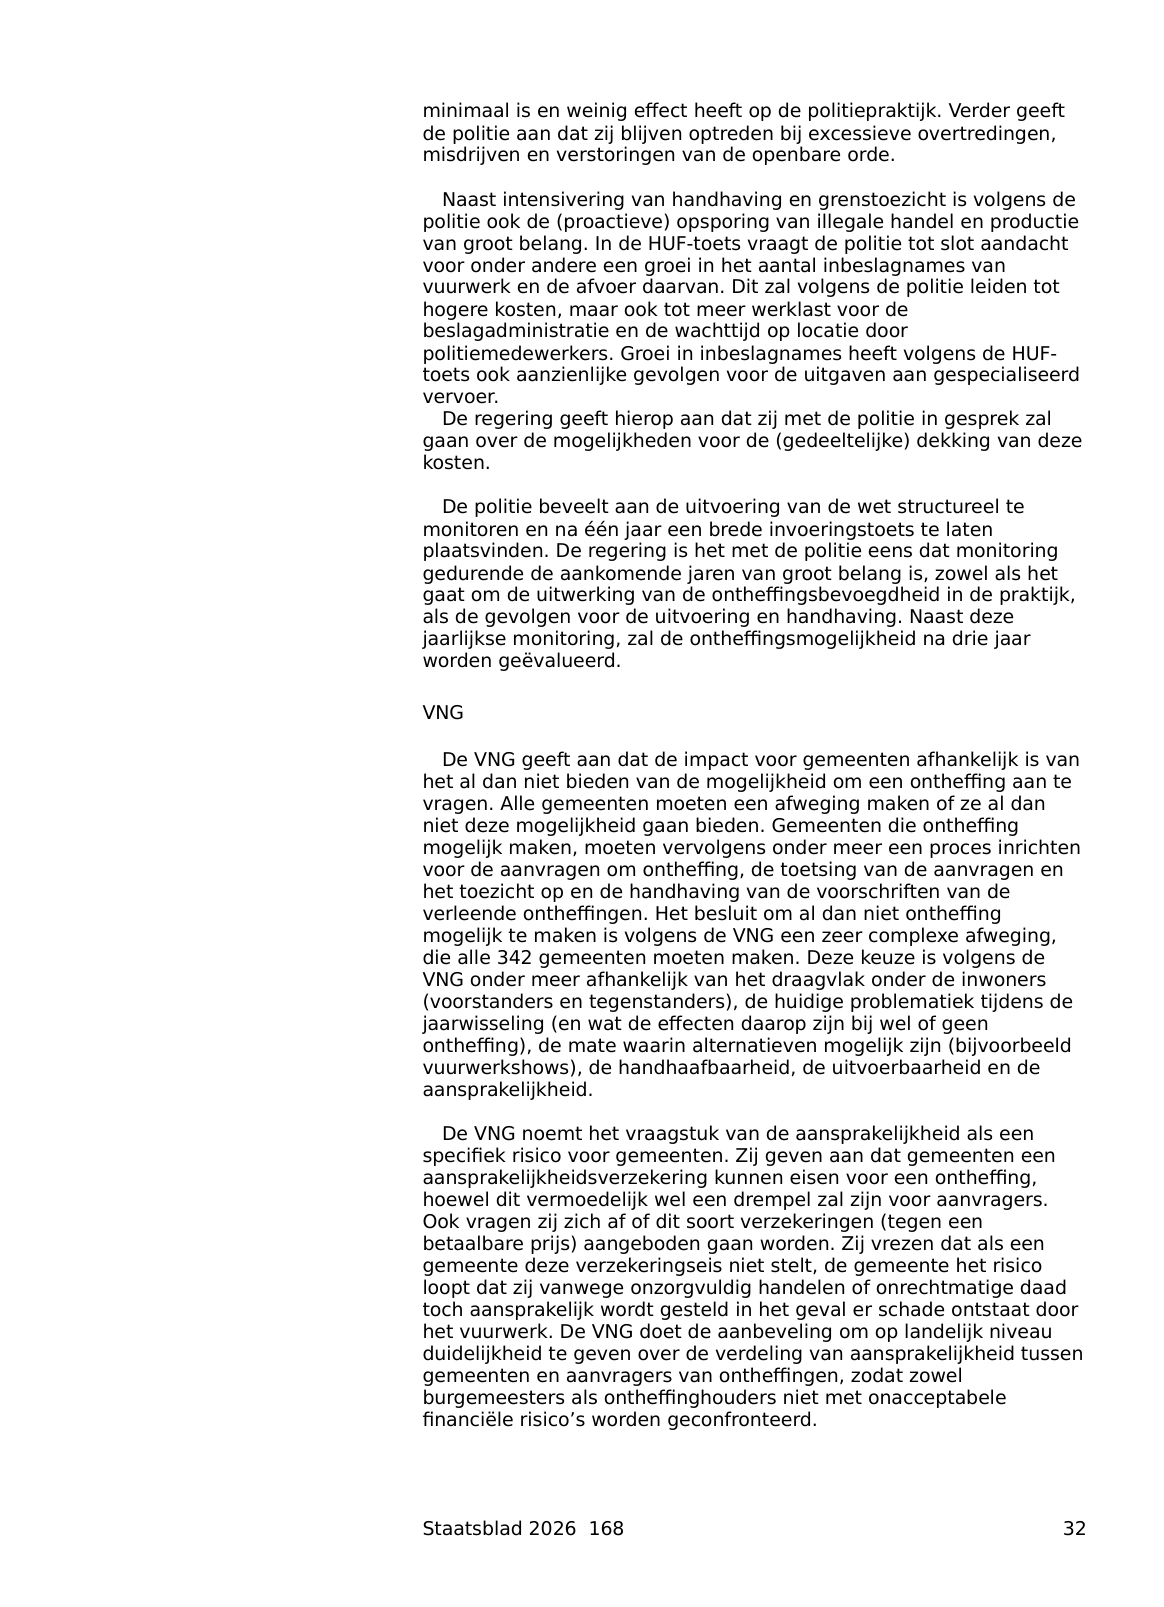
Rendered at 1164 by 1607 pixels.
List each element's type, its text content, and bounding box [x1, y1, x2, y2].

text De VNG noemt het vraagstuk van de aansprakelijkheid als een specifiek risico voor gemeenten. Zij geven aan dat gemeenten een aansprakelijkheidsverzekering kunnen eisen voor een ontheffing, hoewel dit vermoedelijk wel een drempel zal zijn voor aanvragers. Ook vragen zij zich af of dit soort verzekeringen (tegen een betaalbare prijs) aangeboden gaan worden. Zij vrezen dat als een gemeente deze verzekeringseis niet stelt, de gemeente het risico loopt dat zij vanwege onzorgvuldig handelen of onrechtmatige daad toch aansprakelijk wordt gesteld in het geval er schade ontstaat door het vuurwerk. De VNG doet de aanbeveling om op landelijk niveau duidelijkheid te geven over de verdeling van aansprakelijkheid tussen gemeenten en aanvragers van ontheffingen, zodat zowel burgemeesters als ontheffinghouders niet met onacceptabele financiële risico’s worden geconfronteerd. [422, 1123, 1087, 1431]
text De politie beveelt aan de uitvoering van de wet structureel te monitoren en na één jaar een brede invoeringstoets te laten plaatsvinden. De regering is het met de politie eens dat monitoring gedurende de aankomende jaren van groot belang is, zowel als het gaat om de uitwerking van de ontheffingsbevoegdheid in de praktijk, als de gevolgen voor de uitvoering en handhaving. Naast deze jaarlijkse monitoring, zal de ontheffingsmogelijkheid na drie jaar worden geëvalueerd. [422, 496, 1087, 672]
text Naast intensivering van handhaving en grenstoezicht is volgens de politie ook de (proactieve) opsporing van illegale handel en productie van groot belang. In de HUF-toets vraagt de politie tot slot aandacht voor onder andere een groei in het aantal inbeslagnames van vuurwerk en de afvoer daarvan. Dit zal volgens de politie leiden tot hogere kosten, maar ook tot meer werklast voor de beslagadministratie en de wachttijd op locatie door politiemedewerkers. Groei in inbeslagnames heeft volgens de HUF-toets ook aanzienlijke gevolgen voor de uitgaven aan gespecialiseerd vervoer. [422, 188, 1087, 408]
text minimaal is en weinig effect heeft op de politiepraktijk. Verder geeft de politie aan dat zij blijven optreden bij excessieve overtredingen, misdrijven en verstoringen van de openbare orde. [422, 100, 1087, 166]
text De VNG geeft aan dat de impact voor gemeenten afhankelijk is van het al dan niet bieden van de mogelijkheid om een ontheffing aan te vragen. Alle gemeenten moeten een afweging maken of ze al dan niet deze mogelijkheid gaan bieden. Gemeenten die ontheffing mogelijk maken, moeten vervolgens onder meer een proces inrichten voor de aanvragen om ontheffing, de toetsing van de aanvragen en het toezicht op en de handhaving van de voorschriften van de verleende ontheffingen. Het besluit om al dan niet ontheffing mogelijk te maken is volgens de VNG een zeer complexe afweging, die alle 342 gemeenten moeten maken. Deze keuze is volgens de VNG onder meer afhankelijk van het draagvlak onder de inwoners (voorstanders en tegenstanders), de huidige problematiek tijdens de jaarwisseling (en wat de effecten daarop zijn bij wel of geen ontheffing), de mate waarin alternatieven mogelijk zijn (bijvoorbeeld vuurwerkshows), de handhaafbaarheid, de uitvoerbaarheid en de aansprakelijkheid. [422, 749, 1087, 1101]
text De regering geeft hierop aan dat zij met de politie in gesprek zal gaan over de mogelijkheden voor de (gedeeltelijke) dekking van deze kosten. [422, 408, 1087, 474]
subtitle VNG [422, 702, 1087, 724]
